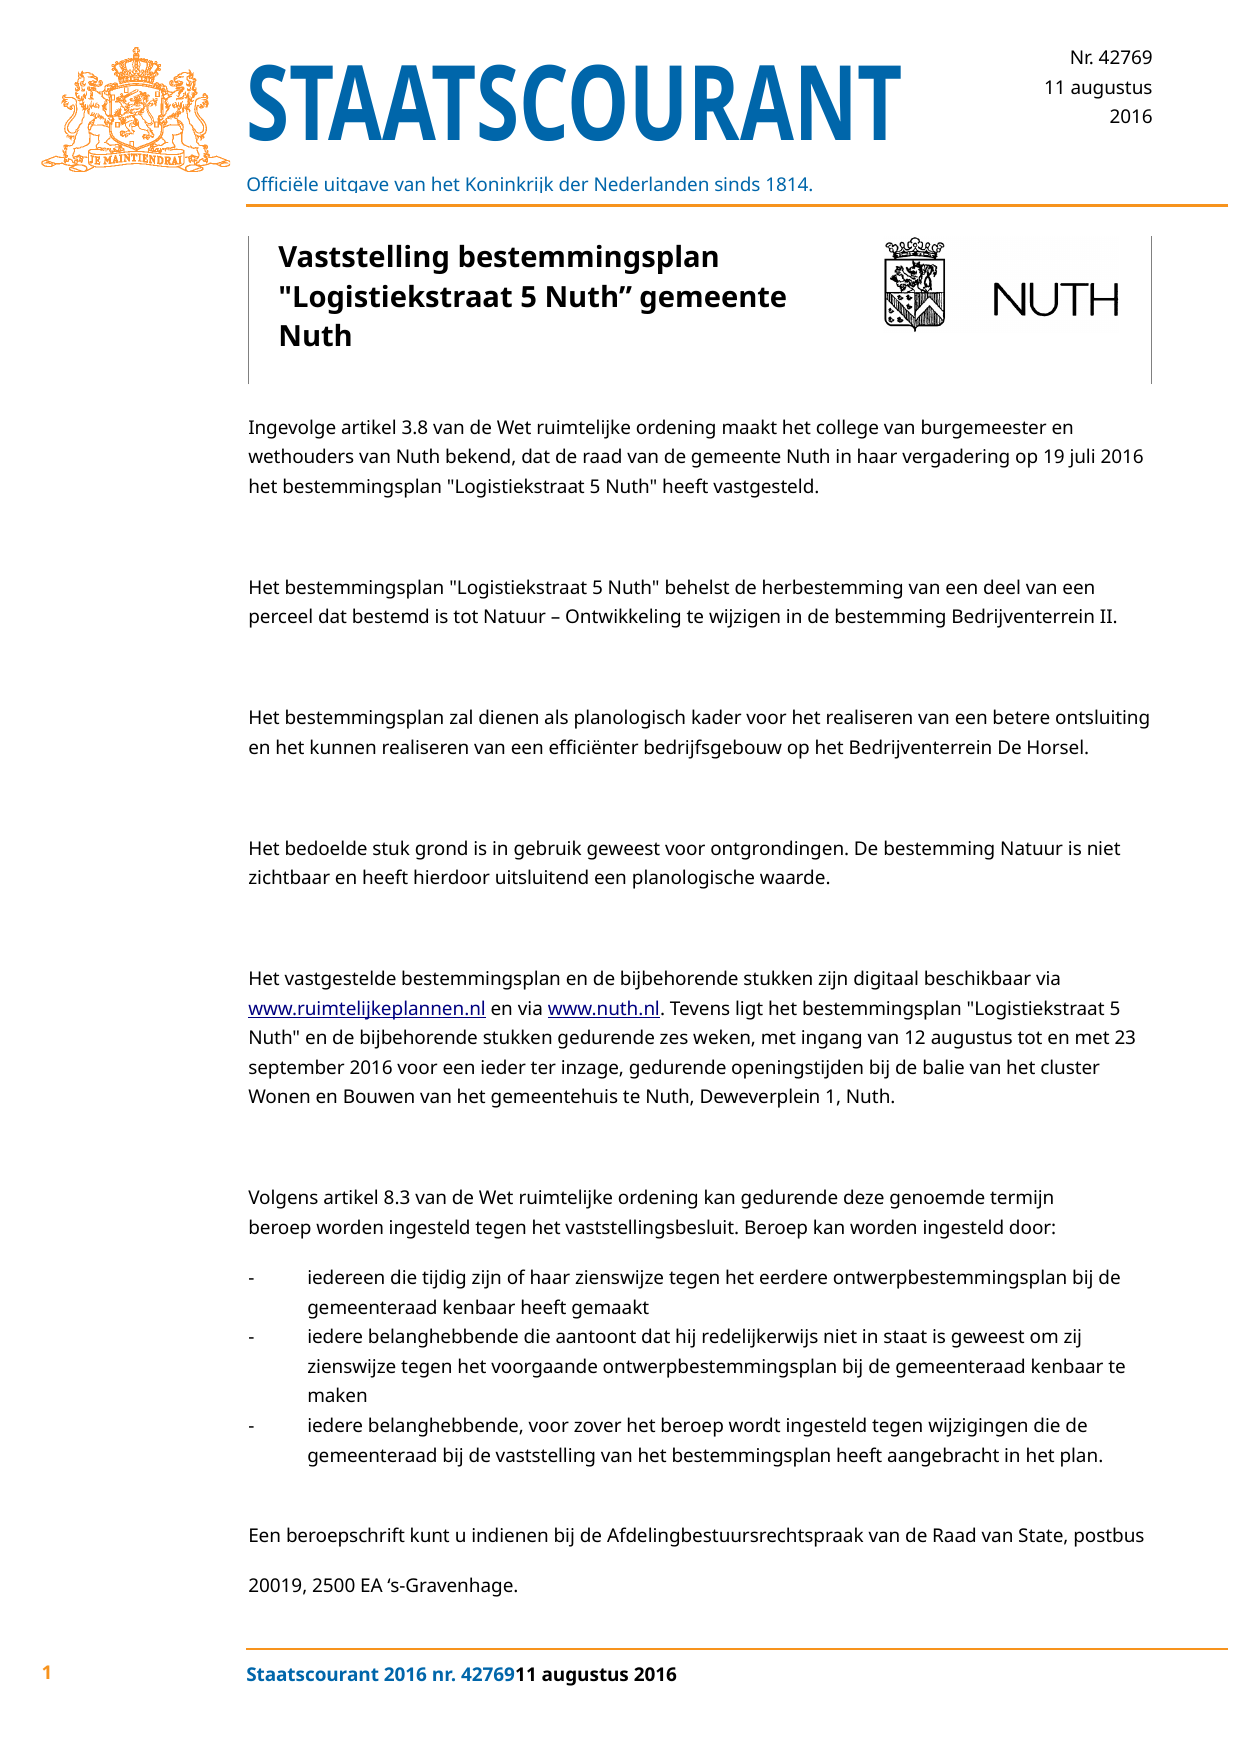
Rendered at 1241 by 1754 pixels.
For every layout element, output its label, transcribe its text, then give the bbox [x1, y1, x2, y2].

list iedere belanghebbende, voor zover het beroep wordt ingesteld tegen wijzigingen die de gemeenteraad bij de vaststelling van het bestemmingsplan heeft aangebracht in het plan. [248, 1412, 1152, 1468]
list iedereen die tijdig zijn of haar zienswijze tegen het eerdere ontwerpbestemmingsplan bij de gemeenteraad kenbaar heeft gemaakt [248, 1264, 1152, 1320]
text 20019, 2500 EA ‘s-Gravenhage. [248, 1572, 1152, 1598]
table_header [1119, 236, 1151, 332]
text Het bestemmingsplan zal dienen als planologisch kader voor het realiseren van een betere ontsluiting en het kunnen realiseren van een efficiënter bedrijfsgebouw op het Bedrijventerrein De Horsel. [248, 704, 1152, 760]
text Het vastgestelde bestemmingsplan en de bijbehorende stukken zijn digitaal beschikbaar via www.ruimtelijkeplannen.nl en via www.nuth.nl. Tevens ligt het bestemmingsplan "Logistiekstraat 5 Nuth" en de bijbehorende stukken gedurende zes weken, met ingang van 12 augustus tot en met 23 september 2016 voor een ieder ter inzage, gedurende openingstijden bij de balie van het cluster Wonen en Bouwen van het gemeentehuis te Nuth, Deweverplein 1, Nuth. [248, 965, 1152, 1109]
table_header [850, 333, 1151, 384]
table_header [850, 236, 882, 332]
text Volgens artikel 8.3 van de Wet ruimtelijke ordening kan gedurende deze genoemde termijn beroep worden ingesteld tegen het vaststellingsbesluit. Beroep kan worden ingesteld door: [248, 1184, 1152, 1240]
picture [882, 236, 1119, 333]
table_header Vaststelling bestemmingsplan "Logistiekstraat 5 Nuth” gemeente Nuth [249, 236, 850, 384]
text Het bestemmingsplan "Logistiekstraat 5 Nuth" behelst de herbestemming van een deel van een perceel dat bestemd is tot Natuur – Ontwikkeling te wijzigen in de bestemming Bedrijventerrein II. [248, 574, 1152, 629]
text Een beroepschrift kunt u indienen bij de Afdelingbestuursrechtspraak van de Raad van State, postbus [248, 1522, 1152, 1548]
text Het bedoelde stuk grond is in gebruik geweest voor ontgrondingen. De bestemming Natuur is niet zichtbaar en heeft hierdoor uitsluitend een planologische waarde. [248, 835, 1152, 890]
list iedere belanghebbende die aantoont dat hij redelijkerwijs niet in staat is geweest om zij zienswijze tegen het voorgaande ontwerpbestemmingsplan bij de gemeenteraad kenbaar te maken [248, 1323, 1152, 1408]
text Ingevolge artikel 3.8 van de Wet ruimtelijke ordening maakt het college van burgemeester en wethouders van Nuth bekend, dat de raad van de gemeente Nuth in haar vergadering op 19 juli 2016 het bestemmingsplan "Logistiekstraat 5 Nuth" heeft vastgesteld. [248, 414, 1152, 499]
picture [41, 47, 231, 172]
